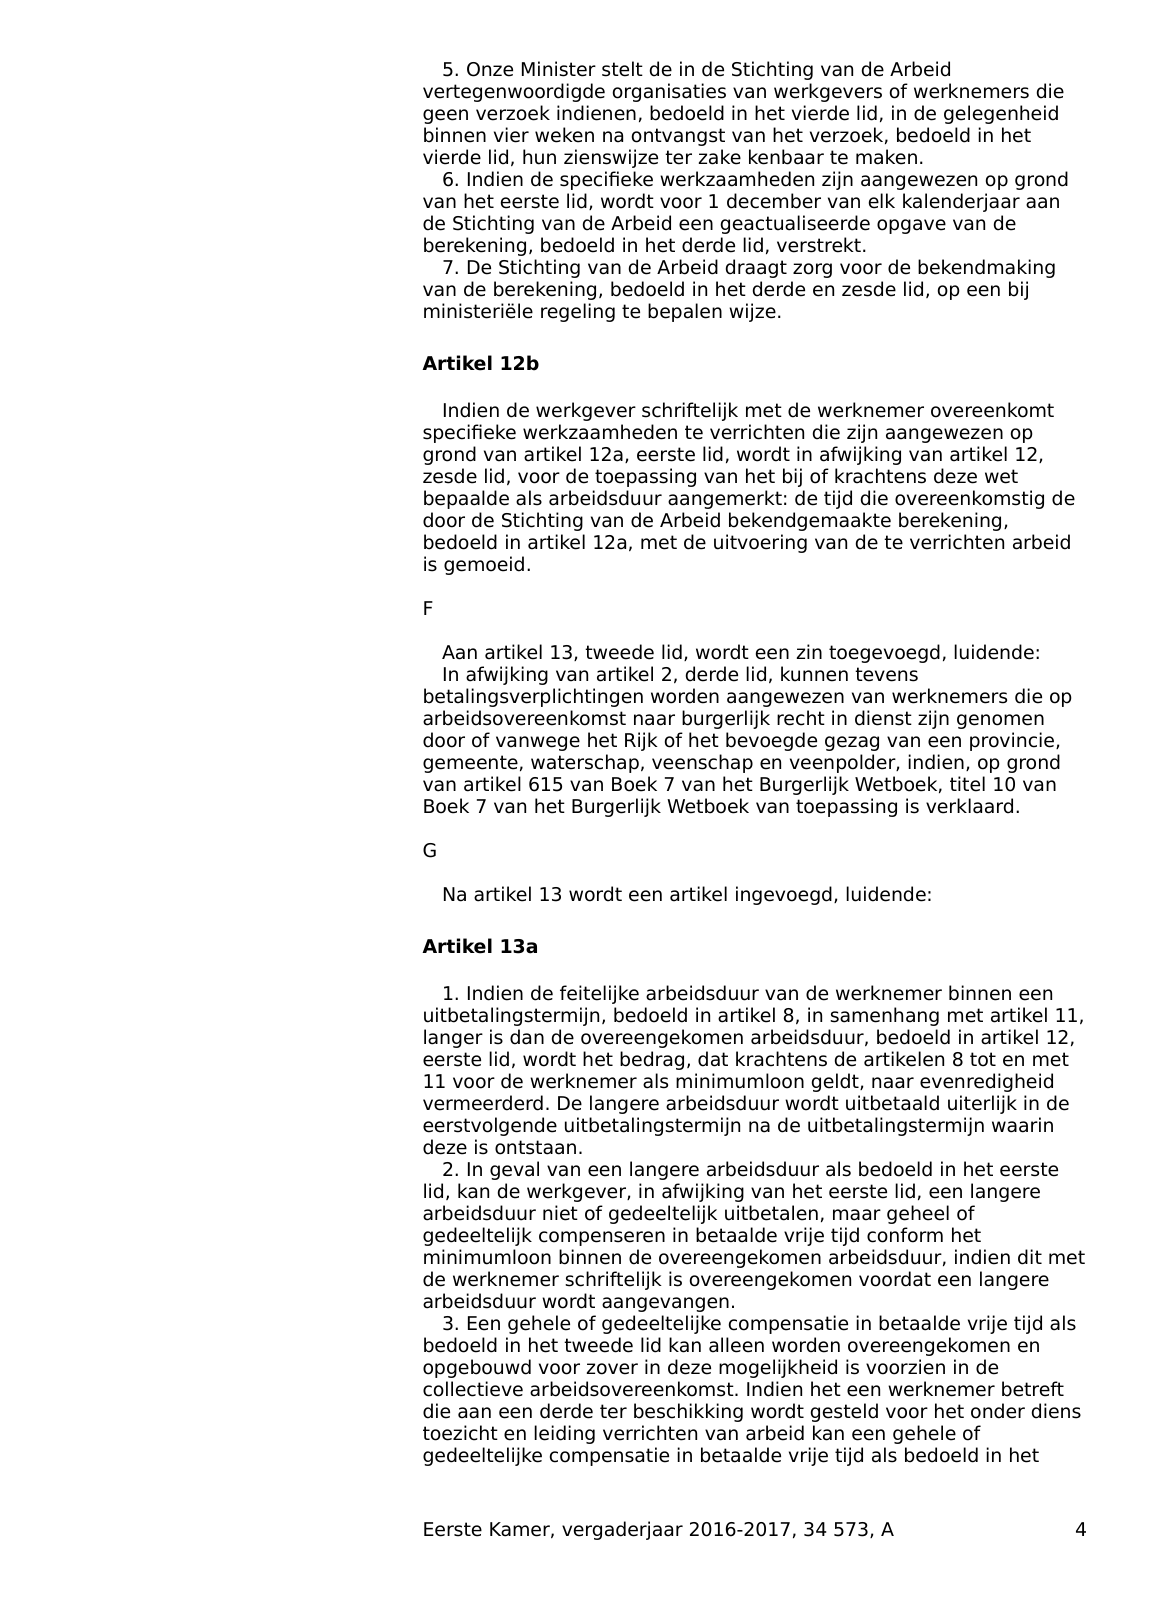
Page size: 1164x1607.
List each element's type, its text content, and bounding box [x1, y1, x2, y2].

text F [422, 598, 1087, 620]
text In afwijking van artikel 2, derde lid, kunnen tevens betalingsverplichtingen worden aangewezen van werknemers die op arbeidsovereenkomst naar burgerlijk recht in dienst zijn genomen door of vanwege het Rijk of het bevoegde gezag van een provincie, gemeente, waterschap, veenschap en veenpolder, indien, op grond van artikel 615 van Boek 7 van het Burgerlijk Wetboek, titel 10 van Boek 7 van het Burgerlijk Wetboek van toepassing is verklaard. [422, 664, 1087, 818]
text Aan artikel 13, tweede lid, wordt een zin toegevoegd, luidende: [422, 642, 1087, 664]
text 7. De Stichting van de Arbeid draagt zorg voor de bekendmaking van de berekening, bedoeld in het derde en zesde lid, op een bij ministeriële regeling te bepalen wijze. [422, 257, 1087, 323]
text Indien de werkgever schriftelijk met de werknemer overeenkomt specifieke werkzaamheden te verrichten die zijn aangewezen op grond van artikel 12a, eerste lid, wordt in afwijking van artikel 12, zesde lid, voor de toepassing van het bij of krachtens deze wet bepaalde als arbeidsduur aangemerkt: de tijd die overeenkomstig de door de Stichting van de Arbeid bekendgemaakte berekening, bedoeld in artikel 12a, met de uitvoering van de te verrichten arbeid is gemoeid. [422, 400, 1087, 576]
subtitle Artikel 13a [422, 936, 1087, 958]
text G [422, 840, 1087, 862]
text 6. Indien de specifieke werkzaamheden zijn aangewezen op grond van het eerste lid, wordt voor 1 december van elk kalenderjaar aan de Stichting van de Arbeid een geactualiseerde opgave van de berekening, bedoeld in het derde lid, verstrekt. [422, 169, 1087, 257]
text 1. Indien de feitelijke arbeidsduur van de werknemer binnen een uitbetalingstermijn, bedoeld in artikel 8, in samenhang met artikel 11, langer is dan de overeengekomen arbeidsduur, bedoeld in artikel 12, eerste lid, wordt het bedrag, dat krachtens de artikelen 8 tot en met 11 voor de werknemer als minimumloon geldt, naar evenredigheid vermeerderd. De langere arbeidsduur wordt uitbetaald uiterlijk in de eerstvolgende uitbetalingstermijn na de uitbetalingstermijn waarin deze is ontstaan. [422, 983, 1087, 1159]
text 2. In geval van een langere arbeidsduur als bedoeld in het eerste lid, kan de werkgever, in afwijking van het eerste lid, een langere arbeidsduur niet of gedeeltelijk uitbetalen, maar geheel of gedeeltelijk compenseren in betaalde vrije tijd conform het minimumloon binnen de overeengekomen arbeidsduur, indien dit met de werknemer schriftelijk is overeengekomen voordat een langere arbeidsduur wordt aangevangen. [422, 1159, 1087, 1313]
text 5. Onze Minister stelt de in de Stichting van de Arbeid vertegenwoordigde organisaties van werkgevers of werknemers die geen verzoek indienen, bedoeld in het vierde lid, in de gelegenheid binnen vier weken na ontvangst van het verzoek, bedoeld in het vierde lid, hun zienswijze ter zake kenbaar te maken. [422, 59, 1087, 169]
subtitle Artikel 12b [422, 353, 1087, 375]
text Na artikel 13 wordt een artikel ingevoegd, luidende: [422, 884, 1087, 906]
text 3. Een gehele of gedeeltelijke compensatie in betaalde vrije tijd als bedoeld in het tweede lid kan alleen worden overeengekomen en opgebouwd voor zover in deze mogelijkheid is voorzien in de collectieve arbeidsovereenkomst. Indien het een werknemer betreft die aan een derde ter beschikking wordt gesteld voor het onder diens toezicht en leiding verrichten van arbeid kan een gehele of gedeeltelijke compensatie in betaalde vrije tijd als bedoeld in het [422, 1313, 1087, 1467]
